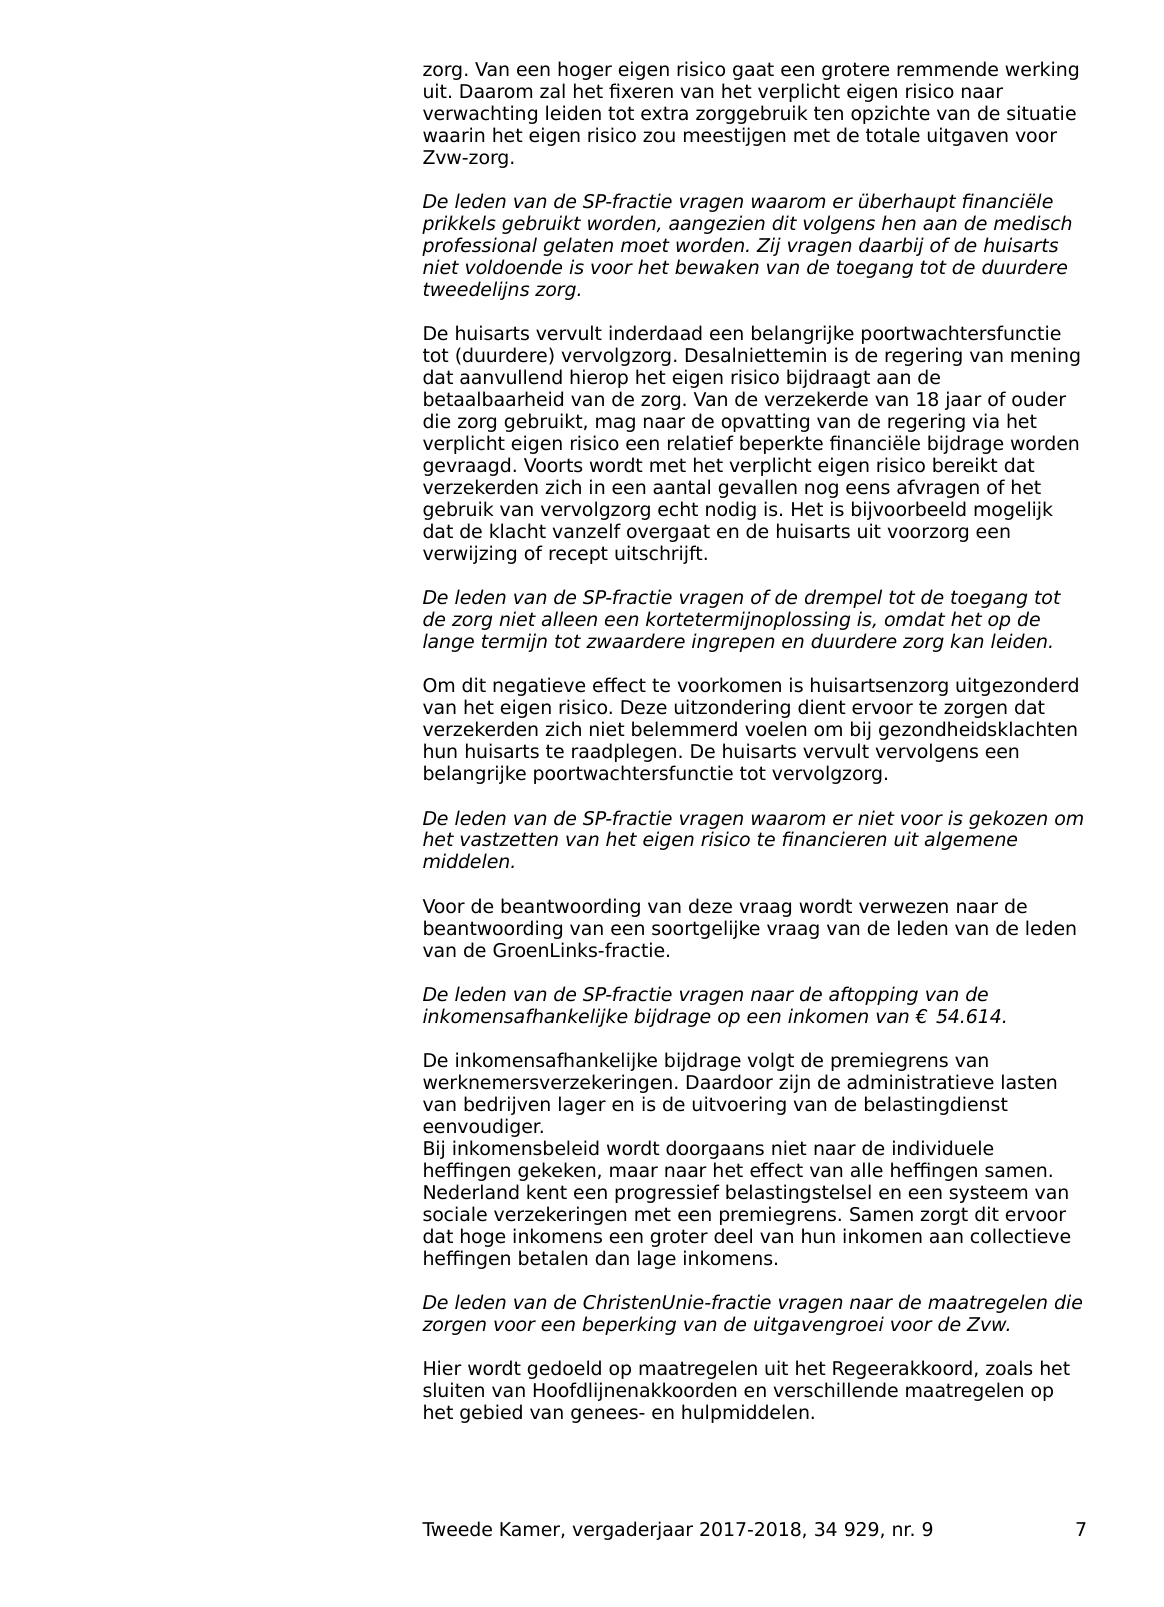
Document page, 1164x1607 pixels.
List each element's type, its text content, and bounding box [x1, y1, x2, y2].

text De leden van de SP-fractie vragen of de drempel tot de toegang tot de zorg niet alleen een kortetermijnoplossing is, omdat het op de lange termijn tot zwaardere ingrepen en duurdere zorg kan leiden. [422, 587, 1087, 653]
text De leden van de SP-fractie vragen waarom er überhaupt financiële prikkels gebruikt worden, aangezien dit volgens hen aan de medisch professional gelaten moet worden. Zij vragen daarbij of de huisarts niet voldoende is voor het bewaken van de toegang tot de duurdere tweedelijns zorg. [422, 191, 1087, 301]
text Om dit negatieve effect te voorkomen is huisartsenzorg uitgezonderd van het eigen risico. Deze uitzondering dient ervoor te zorgen dat verzekerden zich niet belemmerd voelen om bij gezondheidsklachten hun huisarts te raadplegen. De huisarts vervult vervolgens een belangrijke poortwachtersfunctie tot vervolgzorg. [422, 675, 1087, 785]
text Bij inkomensbeleid wordt doorgaans niet naar de individuele heffingen gekeken, maar naar het effect van alle heffingen samen. Nederland kent een progressief belastingstelsel en een systeem van sociale verzekeringen met een premiegrens. Samen zorgt dit ervoor dat hoge inkomens een groter deel van hun inkomen aan collectieve heffingen betalen dan lage inkomens. [422, 1138, 1087, 1269]
text De leden van de SP-fractie vragen waarom er niet voor is gekozen om het vastzetten van het eigen risico te financieren uit algemene middelen. [422, 807, 1087, 873]
text De leden van de SP-fractie vragen naar de aftopping van de inkomensafhankelijke bijdrage op een inkomen van € 54.614. [422, 984, 1087, 1028]
text De leden van de ChristenUnie-fractie vragen naar de maatregelen die zorgen voor een beperking van de uitgavengroei voor de Zvw. [422, 1292, 1087, 1336]
text De inkomensafhankelijke bijdrage volgt de premiegrens van werknemersverzekeringen. Daardoor zijn de administratieve lasten van bedrijven lager en is de uitvoering van de belastingdienst eenvoudiger. [422, 1050, 1087, 1138]
text Hier wordt gedoeld op maatregelen uit het Regeerakkoord, zoals het sluiten van Hoofdlijnenakkoorden en verschillende maatregelen op het gebied van genees- en hulpmiddelen. [422, 1358, 1087, 1424]
text zorg. Van een hoger eigen risico gaat een grotere remmende werking uit. Daarom zal het fixeren van het verplicht eigen risico naar verwachting leiden tot extra zorggebruik ten opzichte van de situatie waarin het eigen risico zou meestijgen met de totale uitgaven voor Zvw-zorg. [422, 59, 1087, 169]
text Voor de beantwoording van deze vraag wordt verwezen naar de beantwoording van een soortgelijke vraag van de leden van de leden van de GroenLinks-fractie. [422, 896, 1087, 961]
text De huisarts vervult inderdaad een belangrijke poortwachtersfunctie tot (duurdere) vervolgzorg. Desalniettemin is de regering van mening dat aanvullend hierop het eigen risico bijdraagt aan de betaalbaarheid van de zorg. Van de verzekerde van 18 jaar of ouder die zorg gebruikt, mag naar de opvatting van de regering via het verplicht eigen risico een relatief beperkte financiële bijdrage worden gevraagd. Voorts wordt met het verplicht eigen risico bereikt dat verzekerden zich in een aantal gevallen nog eens afvragen of het gebruik van vervolgzorg echt nodig is. Het is bijvoorbeeld mogelijk dat de klacht vanzelf overgaat en de huisarts uit voorzorg een verwijzing of recept uitschrijft. [422, 323, 1087, 565]
